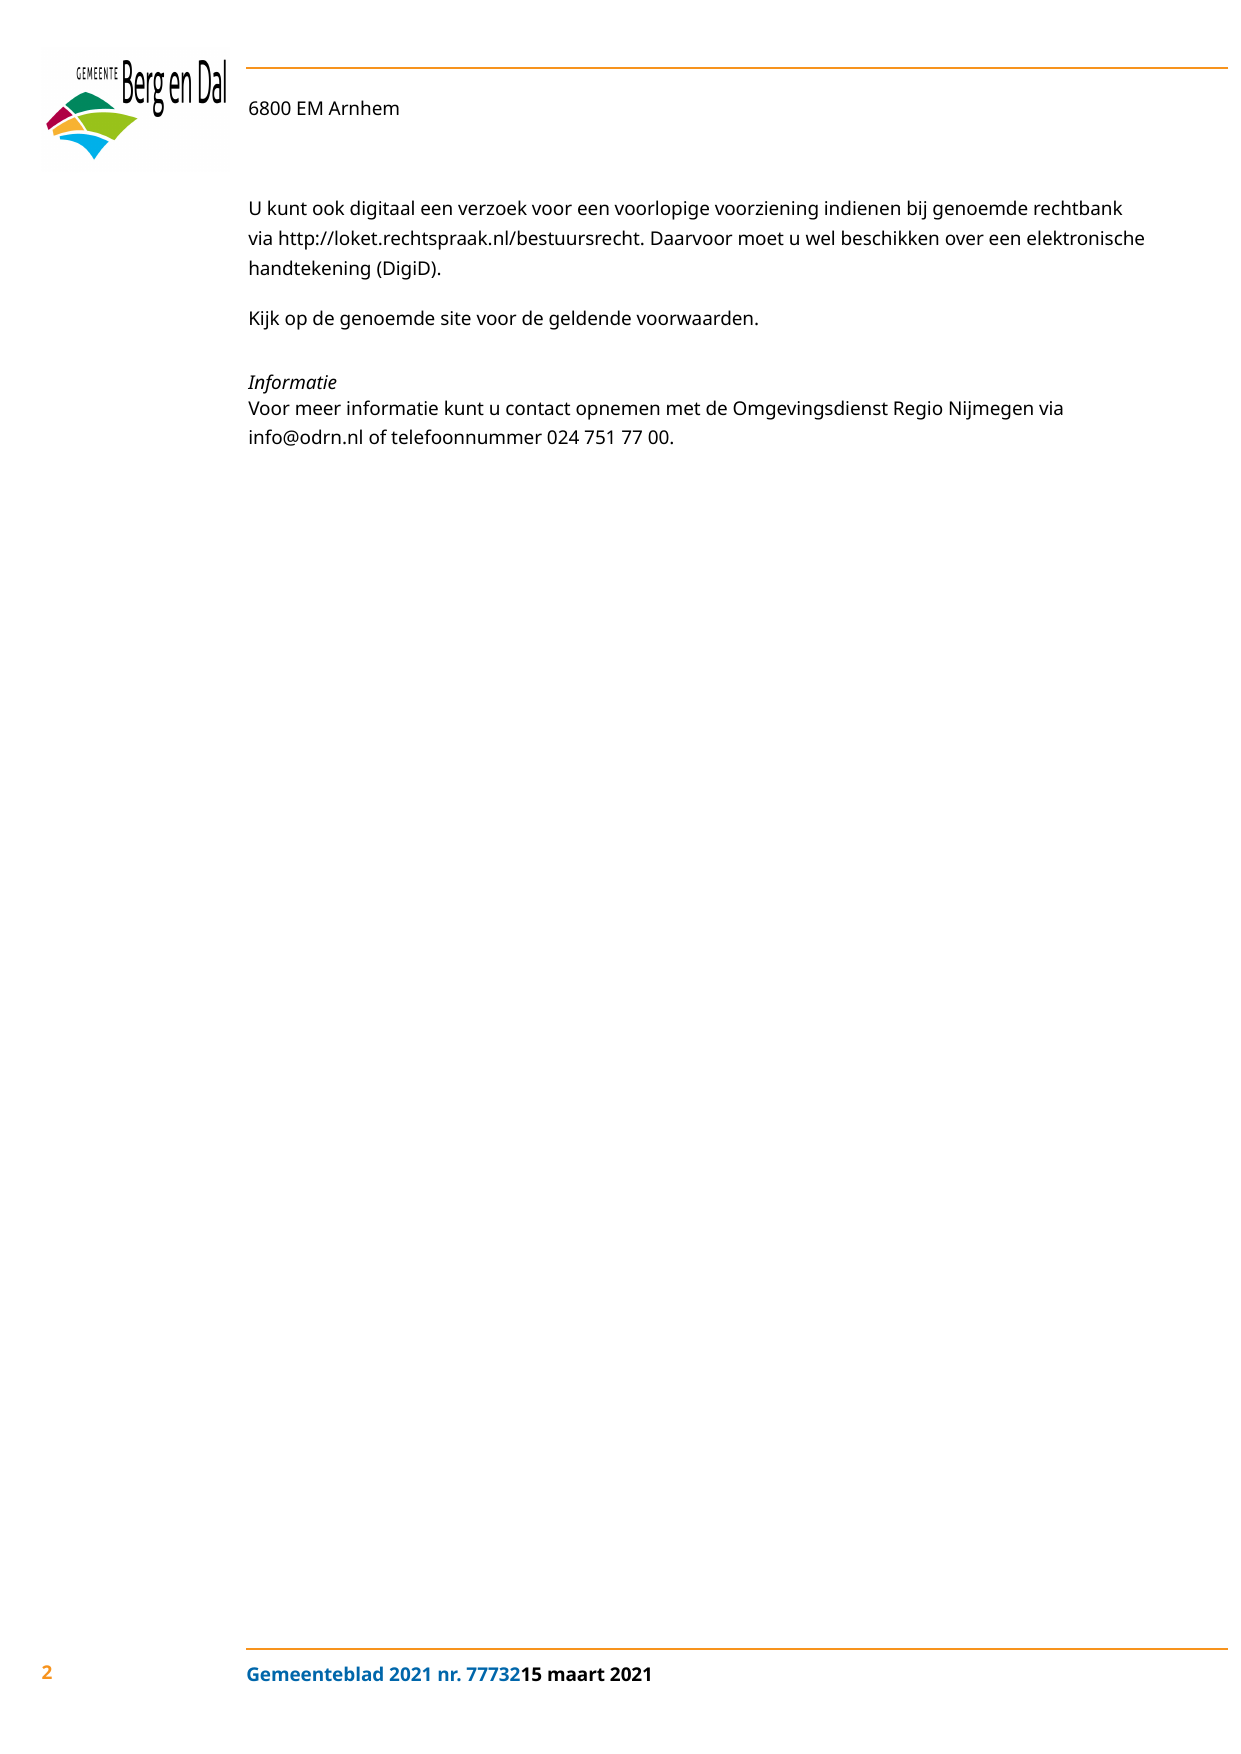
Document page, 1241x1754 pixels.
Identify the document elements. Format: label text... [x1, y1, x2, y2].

text Informatie [248, 369, 1152, 395]
text Voor meer informatie kunt u contact opnemen met de Omgevingsdienst Regio Nijmegen via info@odrn.nl of telefoonnummer 024 751 77 00. [248, 395, 1152, 450]
text Kijk op de genoemde site voor de geldende voorwaarden. [248, 305, 1152, 331]
text 6800 EM Arnhem [248, 95, 1152, 121]
picture [41, 47, 231, 172]
text U kunt ook digitaal een verzoek voor een voorlopige voorziening indienen bij genoemde rechtbank via http://loket.rechtspraak.nl/bestuursrecht. Daarvoor moet u wel beschikken over een elektronische handtekening (DigiD). [248, 196, 1152, 281]
